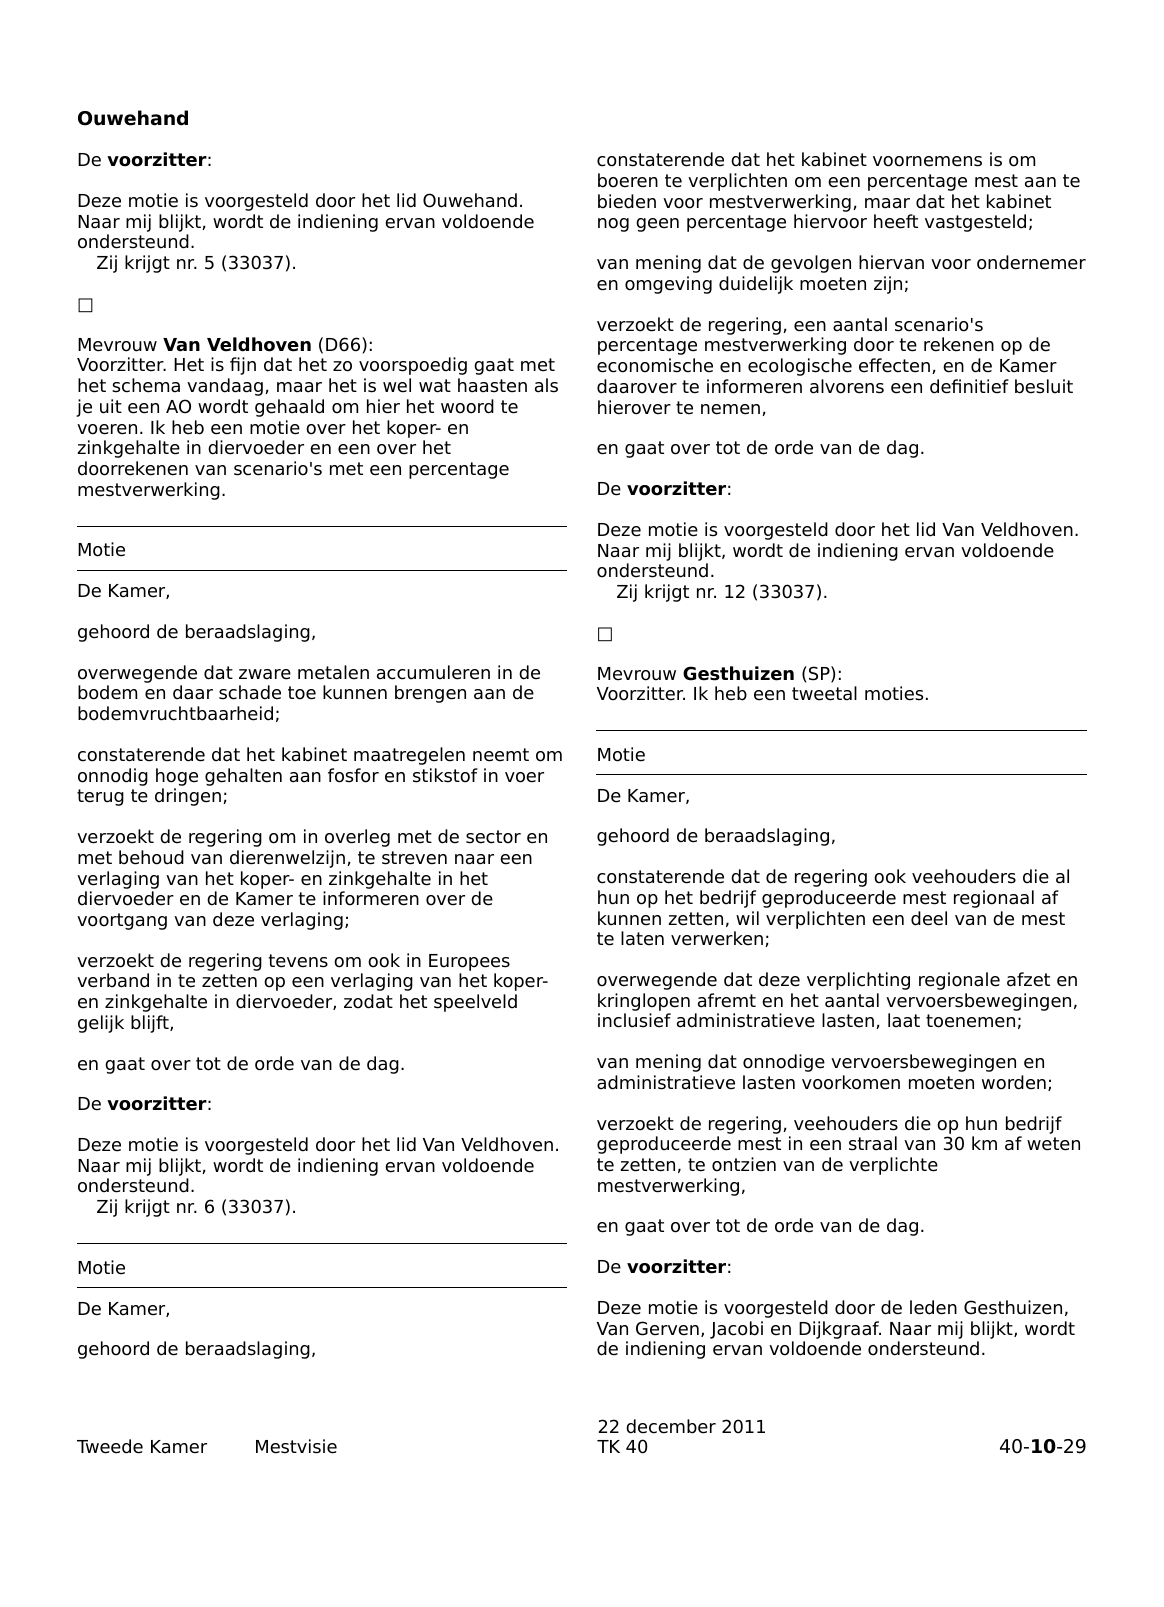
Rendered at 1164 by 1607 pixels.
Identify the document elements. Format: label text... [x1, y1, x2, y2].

text constaterende dat het kabinet voornemens is om boeren te verplichten om een percentage mest aan te bieden voor mestverwerking, maar dat het kabinet nog geen percentage hiervoor heeft vastgesteld; [596, 150, 1087, 233]
text gehoord de beraadslaging, [596, 826, 1087, 847]
text gehoord de beraadslaging, [77, 622, 567, 642]
text en gaat over tot de orde van de dag. [77, 1053, 567, 1074]
text De voorzitter: [596, 479, 1087, 500]
text Deze motie is voorgesteld door het lid Van Veldhoven. Naar mij blijkt, wordt de indiening ervan voldoende ondersteund. [596, 520, 1087, 582]
text verzoekt de regering om in overleg met de sector en met behoud van dierenwelzijn, te streven naar een verlaging van het koper- en zinkgehalte in het diervoeder en de Kamer te informeren over de voortgang van deze verlaging; [77, 827, 567, 931]
text De voorzitter: [77, 150, 567, 171]
text Motie [77, 540, 567, 561]
text van mening dat de gevolgen hiervan voor ondernemer en omgeving duidelijk moeten zijn; [596, 253, 1087, 294]
text □ [596, 623, 1087, 643]
text Mevrouw Van Veldhoven (D66): [77, 334, 567, 355]
text en gaat over tot de orde van de dag. [596, 438, 1087, 459]
text De Kamer, [596, 785, 1087, 806]
text en gaat over tot de orde van de dag. [596, 1216, 1087, 1237]
text Deze motie is voorgesteld door het lid Van Veldhoven. Naar mij blijkt, wordt de indiening ervan voldoende ondersteund. [77, 1135, 567, 1197]
text verzoekt de regering tevens om ook in Europees verband in te zetten op een verlaging van het koper- en zinkgehalte in diervoeder, zodat het speelveld gelijk blijft, [77, 951, 567, 1033]
text verzoekt de regering, een aantal scenario's percentage mestverwerking door te rekenen op de economische en ecologische effecten, en de Kamer daarover te informeren alvorens een definitief besluit hierover te nemen, [596, 314, 1087, 418]
text Mevrouw Gesthuizen (SP): [596, 663, 1087, 684]
text overwegende dat zware metalen accumuleren in de bodem en daar schade toe kunnen brengen aan de bodemvruchtbaarheid; [77, 662, 567, 725]
text Zij krijgt nr. 5 (33037). [77, 253, 567, 274]
text verzoekt de regering, veehouders die op hun bedrijf geproduceerde mest in een straal van 30 km af weten te zetten, te ontzien van de verplichte mestverwerking, [596, 1113, 1087, 1196]
text De Kamer, [77, 581, 567, 602]
text □ [77, 294, 567, 314]
text Zij krijgt nr. 6 (33037). [77, 1197, 567, 1218]
text Voorzitter. Ik heb een tweetal moties. [596, 684, 1087, 705]
text De Kamer, [77, 1298, 567, 1319]
text van mening dat onnodige vervoersbewegingen en administratieve lasten voorkomen moeten worden; [596, 1052, 1087, 1093]
text Motie [77, 1258, 567, 1278]
text Deze motie is voorgesteld door het lid Ouwehand. Naar mij blijkt, wordt de indiening ervan voldoende ondersteund. [77, 191, 567, 253]
text Voorzitter. Het is fijn dat het zo voorspoedig gaat met het schema vandaag, maar het is wel wat haasten als je uit een AO wordt gehaald om hier het woord te voeren. Ik heb een motie over het koper- en zinkgehalte in diervoeder en een over het doorrekenen van scenario's met een percentage mestverwerking. [77, 355, 567, 500]
text gehoord de beraadslaging, [77, 1339, 567, 1360]
text De voorzitter: [77, 1094, 567, 1115]
text De voorzitter: [596, 1257, 1087, 1278]
text constaterende dat het kabinet maatregelen neemt om onnodig hoge gehalten aan fosfor en stikstof in voer terug te dringen; [77, 745, 567, 807]
text constaterende dat de regering ook veehouders die al hun op het bedrijf geproduceerde mest regionaal af kunnen zetten, wil verplichten een deel van de mest te laten verwerken; [596, 867, 1087, 950]
text Zij krijgt nr. 12 (33037). [596, 582, 1087, 603]
text Motie [596, 745, 1087, 765]
text Deze motie is voorgesteld door de leden Gesthuizen, Van Gerven, Jacobi en Dijkgraaf. Naar mij blijkt, wordt de indiening ervan voldoende ondersteund. [596, 1298, 1087, 1360]
text overwegende dat deze verplichting regionale afzet en kringlopen afremt en het aantal vervoersbewegingen, inclusief administratieve lasten, laat toenemen; [596, 970, 1087, 1032]
